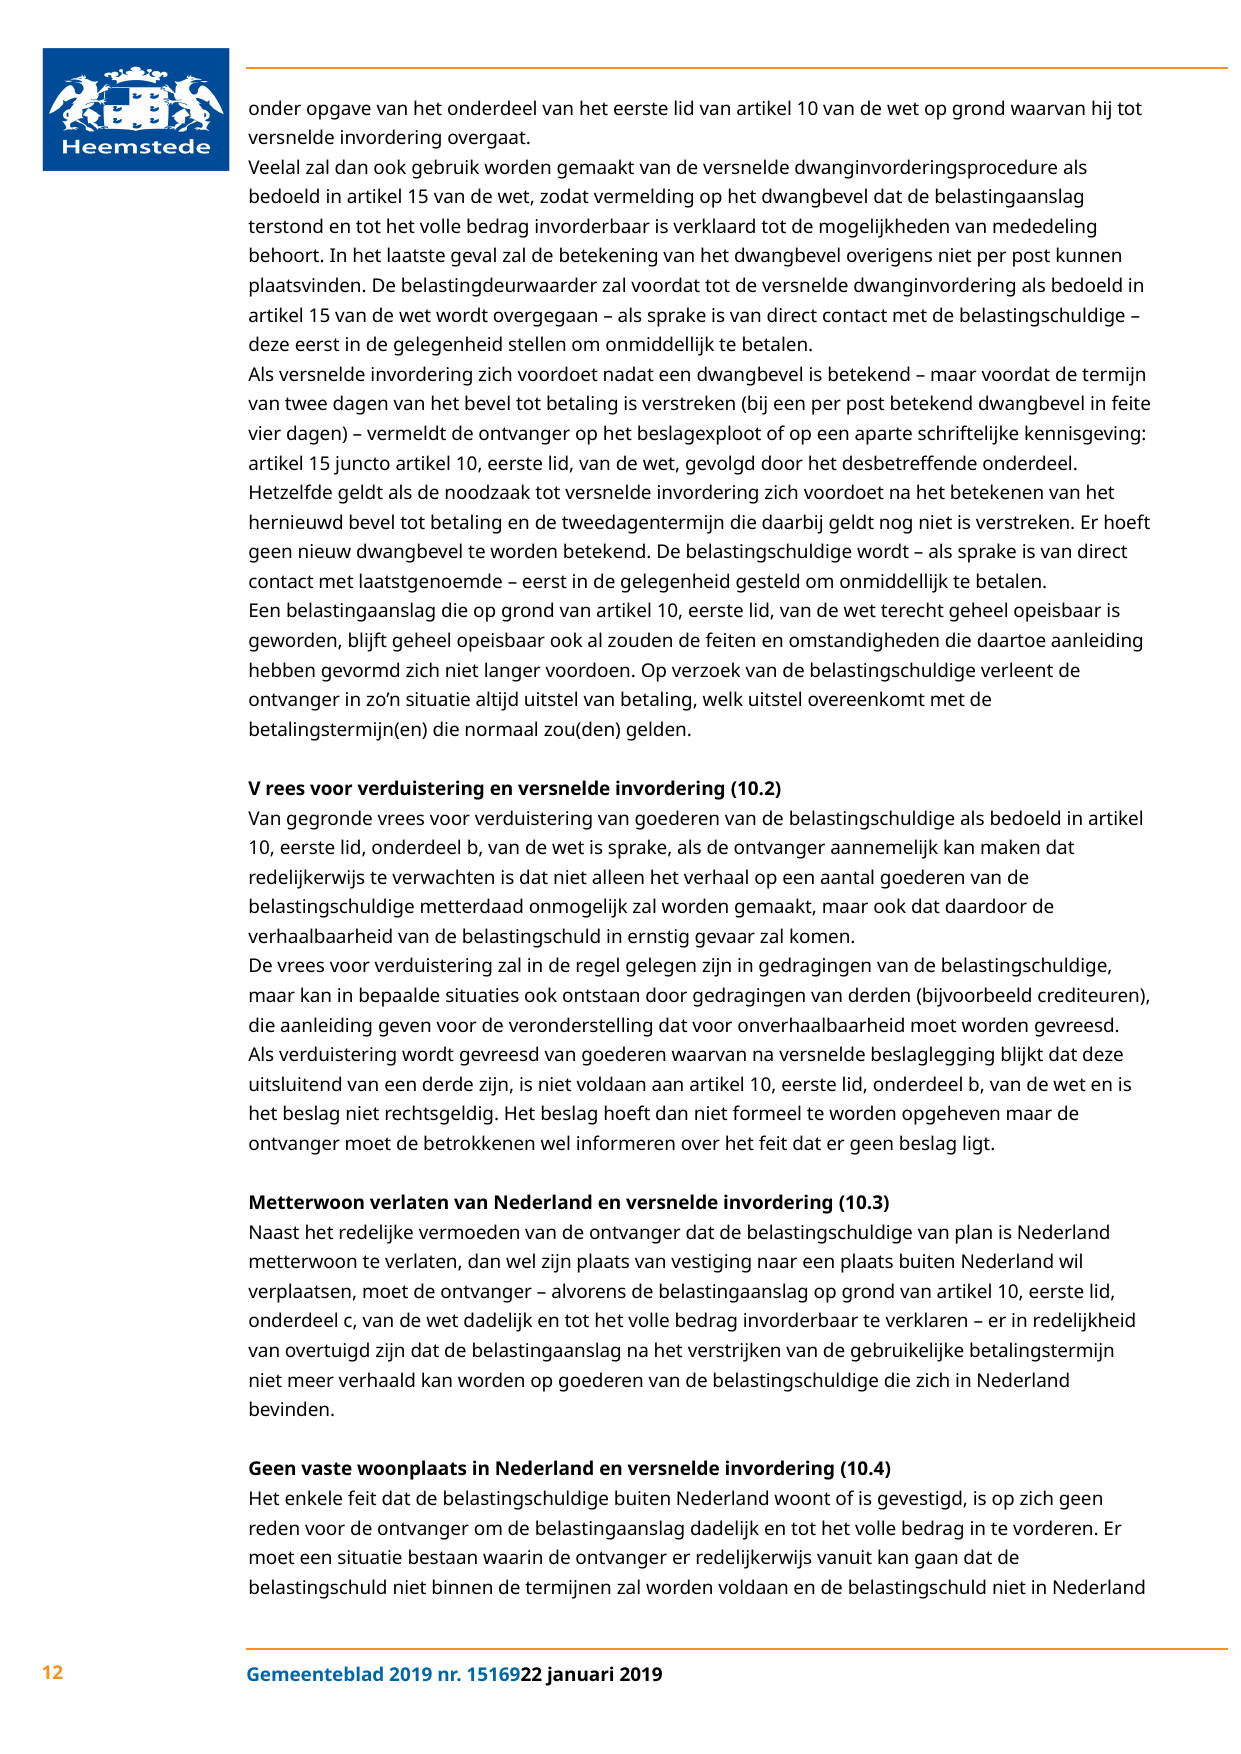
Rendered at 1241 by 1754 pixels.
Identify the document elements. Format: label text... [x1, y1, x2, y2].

text Een belastingaanslag die op grond van artikel 10, eerste lid, van de wet terecht geheel opeisbaar is geworden, blijft geheel opeisbaar ook al zouden de feiten en omstandigheden die daartoe aanleiding hebben gevormd zich niet langer voordoen. Op verzoek van de belastingschuldige verleent de ontvanger in zo’n situatie altijd uitstel van betaling, welk uitstel overeenkomt met de betalingstermijn(en) die normaal zou(den) gelden. [248, 598, 1152, 742]
text Als versnelde invordering zich voordoet nadat een dwangbevel is betekend – maar voordat de termijn van twee dagen van het bevel tot betaling is verstreken (bij een per post betekend dwangbevel in feite vier dagen) – vermeldt de ontvanger op het beslagexploot of op een aparte schriftelijke kennisgeving: artikel 15 juncto artikel 10, eerste lid, van de wet, gevolgd door het desbetreffende onderdeel. [248, 361, 1152, 476]
text Naast het redelijke vermoeden van de ontvanger dat de belastingschuldige van plan is Nederland metterwoon te verlaten, dan wel zijn plaats van vestiging naar een plaats buiten Nederland wil verplaatsen, moet de ontvanger – alvorens de belastingaanslag op grond van artikel 10, eerste lid, onderdeel c, van de wet dadelijk en tot het volle bedrag invorderbaar te verklaren – er in redelijkheid van overtuigd zijn dat de belastingaanslag na het verstrijken van de gebruikelijke betalingstermijn niet meer verhaald kan worden op goederen van de belastingschuldige die zich in Nederland bevinden. [248, 1219, 1152, 1422]
text Veelal zal dan ook gebruik worden gemaakt van de versnelde dwanginvorderingsprocedure als bedoeld in artikel 15 van de wet, zodat vermelding op het dwangbevel dat de belastingaanslag terstond en tot het volle bedrag invorderbaar is verklaard tot de mogelijkheden van mededeling behoort. In het laatste geval zal de betekening van het dwangbevel overigens niet per post kunnen plaatsvinden. De belastingdeurwaarder zal voordat tot de versnelde dwanginvordering als bedoeld in artikel 15 van de wet wordt overgegaan – als sprake is van direct contact met de belastingschuldige – deze eerst in de gelegenheid stellen om onmiddellijk te betalen. [248, 154, 1152, 357]
text onder opgave van het onderdeel van het eerste lid van artikel 10 van de wet op grond waarvan hij tot versnelde invordering overgaat. [248, 95, 1152, 150]
picture [41, 47, 231, 172]
text De vrees voor verduistering zal in de regel gelegen zijn in gedragingen van de belastingschuldige, maar kan in bepaalde situaties ook ontstaan door gedragingen van derden (bijvoorbeeld crediteuren), die aanleiding geven voor de veronderstelling dat voor onverhaalbaarheid moet worden gevreesd. [248, 953, 1152, 1038]
text Geen vaste woonplaats in Nederland en versnelde invordering (10.4) [248, 1456, 1152, 1481]
text Hetzelfde geldt als de noodzaak tot versnelde invordering zich voordoet na het betekenen van het hernieuwd bevel tot betaling en de tweedagentermijn die daarbij geldt nog niet is verstreken. Er hoeft geen nieuw dwangbevel te worden betekend. De belastingschuldige wordt – als sprake is van direct contact met laatstgenoemde – eerst in de gelegenheid gesteld om onmiddellijk te betalen. [248, 479, 1152, 594]
text Als verduistering wordt gevreesd van goederen waarvan na versnelde beslaglegging blijkt dat deze uitsluitend van een derde zijn, is niet voldaan aan artikel 10, eerste lid, onderdeel b, van de wet en is het beslag niet rechtsgeldig. Het beslag hoeft dan niet formeel te worden opgeheven maar de ontvanger moet de betrokkenen wel informeren over het feit dat er geen beslag ligt. [248, 1041, 1152, 1156]
text Van gegronde vrees voor verduistering van goederen van de belastingschuldige als bedoeld in artikel 10, eerste lid, onderdeel b, van de wet is sprake, als de ontvanger aannemelijk kan maken dat redelijkerwijs te verwachten is dat niet alleen het verhaal op een aantal goederen van de belastingschuldige metterdaad onmogelijk zal worden gemaakt, maar ook dat daardoor de verhaalbaarheid van de belastingschuld in ernstig gevaar zal komen. [248, 805, 1152, 949]
text V rees voor verduistering en versnelde invordering (10.2) [248, 775, 1152, 801]
text Het enkele feit dat de belastingschuldige buiten Nederland woont of is gevestigd, is op zich geen reden voor de ontvanger om de belastingaanslag dadelijk en tot het volle bedrag in te vorderen. Er moet een situatie bestaan waarin de ontvanger er redelijkerwijs vanuit kan gaan dat de belastingschuld niet binnen de termijnen zal worden voldaan en de belastingschuld niet in Nederland [248, 1485, 1152, 1600]
text Metterwoon verlaten van Nederland en versnelde invordering (10.3) [248, 1189, 1152, 1215]
